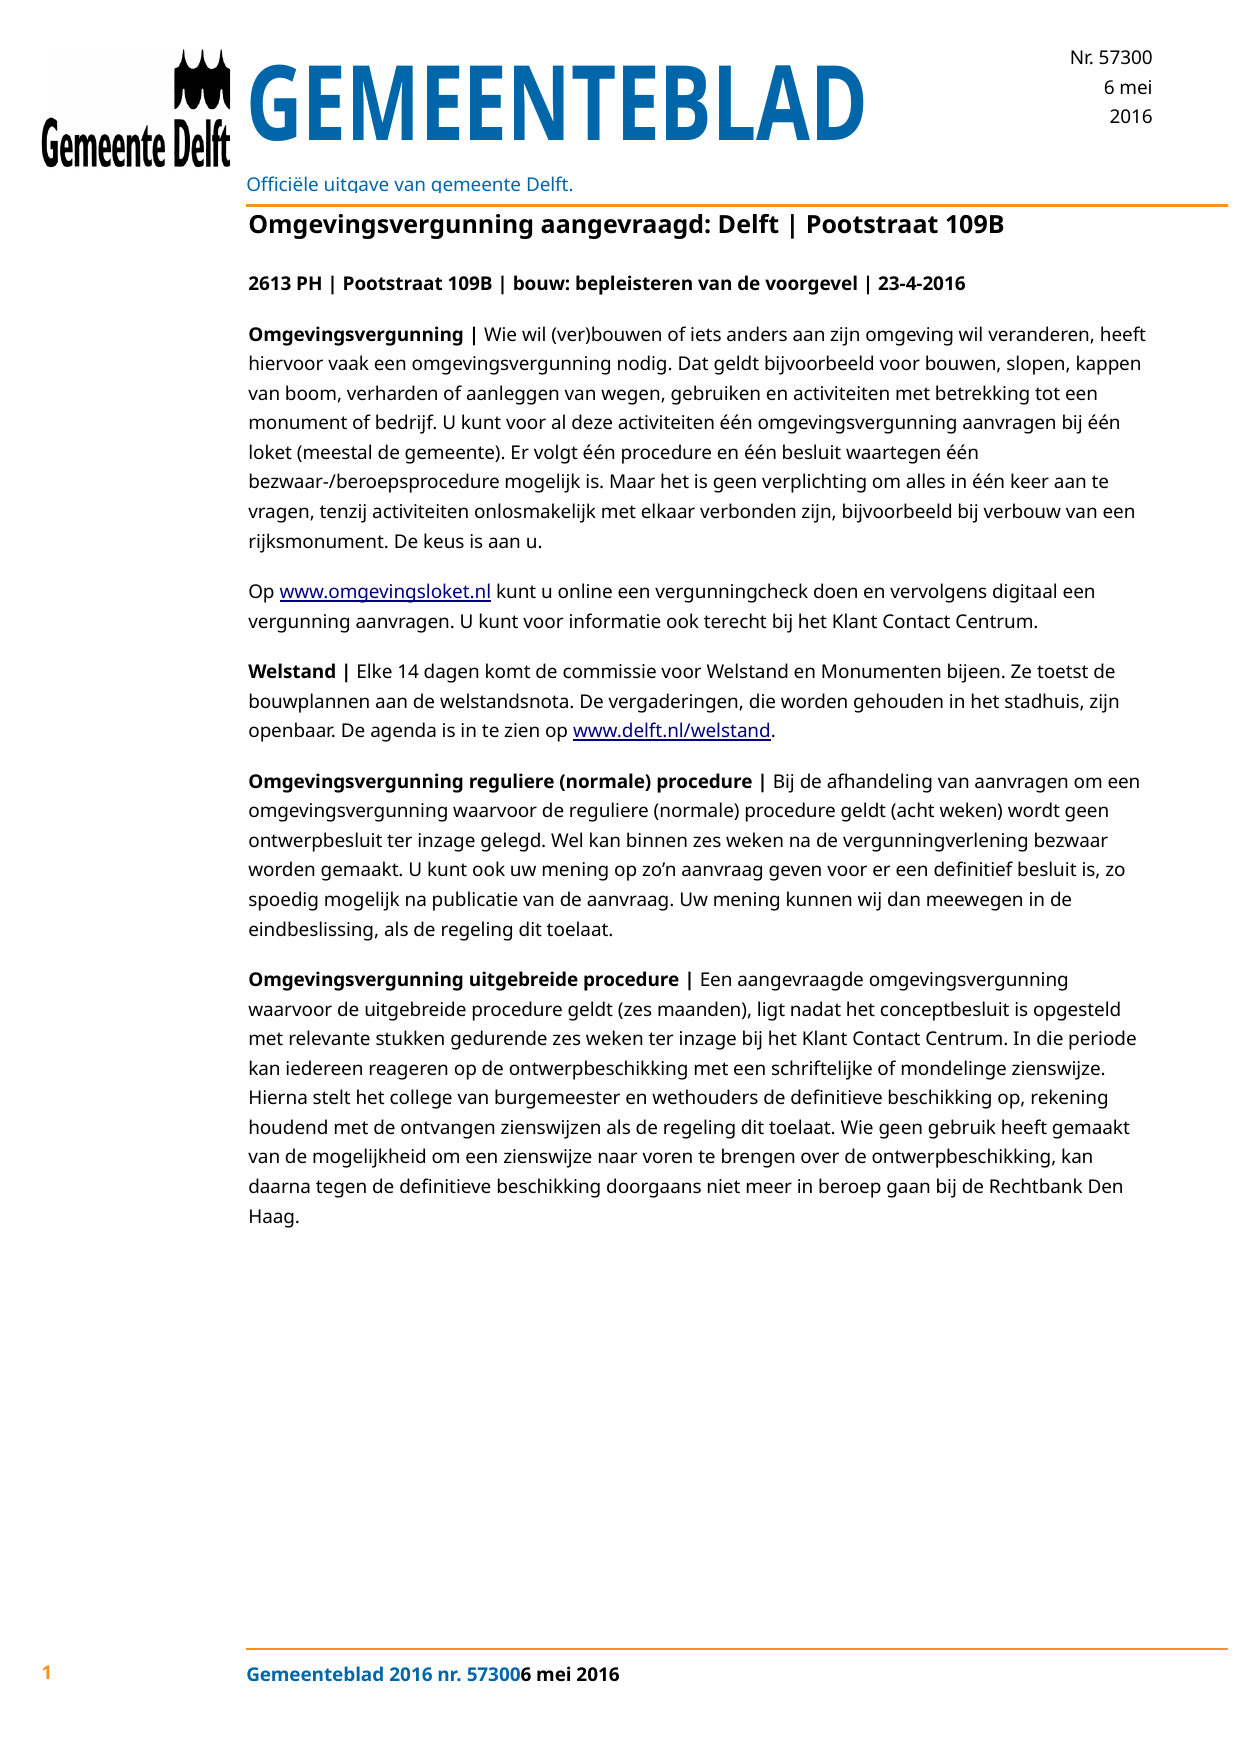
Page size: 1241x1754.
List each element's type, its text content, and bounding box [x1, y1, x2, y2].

picture [41, 47, 231, 172]
text Omgevingsvergunning | Wie wil (ver)bouwen of iets anders aan zijn omgeving wil veranderen, heeft hiervoor vaak een omgevingsvergunning nodig. Dat geldt bijvoorbeeld voor bouwen, slopen, kappen van boom, verharden of aanleggen van wegen, gebruiken en activiteiten met betrekking tot een monument of bedrijf. U kunt voor al deze activiteiten één omgevingsvergunning aanvragen bij één loket (meestal de gemeente). Er volgt één procedure en één besluit waartegen één bezwaar-/beroepsprocedure mogelijk is. Maar het is geen verplichting om alles in één keer aan te vragen, tenzij activiteiten onlosmakelijk met elkaar verbonden zijn, bijvoorbeeld bij verbouw van een rijksmonument. De keus is aan u. [248, 321, 1152, 553]
text 2613 PH | Pootstraat 109B | bouw: bepleisteren van de voorgevel | 23-4-2016 [248, 270, 1152, 296]
text Omgevingsvergunning reguliere (normale) procedure | Bij de afhandeling van aanvragen om een omgevingsvergunning waarvoor de reguliere (normale) procedure geldt (acht weken) wordt geen ontwerpbesluit ter inzage gelegd. Wel kan binnen zes weken na de vergunningverlening bezwaar worden gemaakt. U kunt ook uw mening op zo’n aanvraag geven voor er een definitief besluit is, zo spoedig mogelijk na publicatie van de aanvraag. Uw mening kunnen wij dan meewegen in de eindbeslissing, als de regeling dit toelaat. [248, 768, 1152, 941]
text Omgevingsvergunning uitgebreide procedure | Een aangevraagde omgevingsvergunning waarvoor de uitgebreide procedure geldt (zes maanden), ligt nadat het conceptbesluit is opgesteld met relevante stukken gedurende zes weken ter inzage bij het Klant Contact Centrum. In die periode kan iedereen reageren op de ontwerpbeschikking met een schriftelijke of mondelinge zienswijze. Hierna stelt het college van burgemeester en wethouders de definitieve beschikking op, rekening houdend met de ontvangen zienswijzen als de regeling dit toelaat. Wie geen gebruik heeft gemaakt van de mogelijkheid om een zienswijze naar voren te brengen over de ontwerpbeschikking, kan daarna tegen de definitieve beschikking doorgaans niet meer in beroep gaan bij de Rechtbank Den Haag. [248, 966, 1152, 1228]
text Omgevingsvergunning aangevraagd: Delft | Pootstraat 109B [248, 207, 1152, 241]
text Welstand | Elke 14 dagen komt de commissie voor Welstand en Monumenten bijeen. Ze toetst de bouwplannen aan de welstandsnota. De vergaderingen, die worden gehouden in het stadhuis, zijn openbaar. De agenda is in te zien op www.delft.nl/welstand. [248, 658, 1152, 743]
text Op www.omgevingsloket.nl kunt u online een vergunningcheck doen en vervolgens digitaal een vergunning aanvragen. U kunt voor informatie ook terecht bij het Klant Contact Centrum. [248, 578, 1152, 633]
